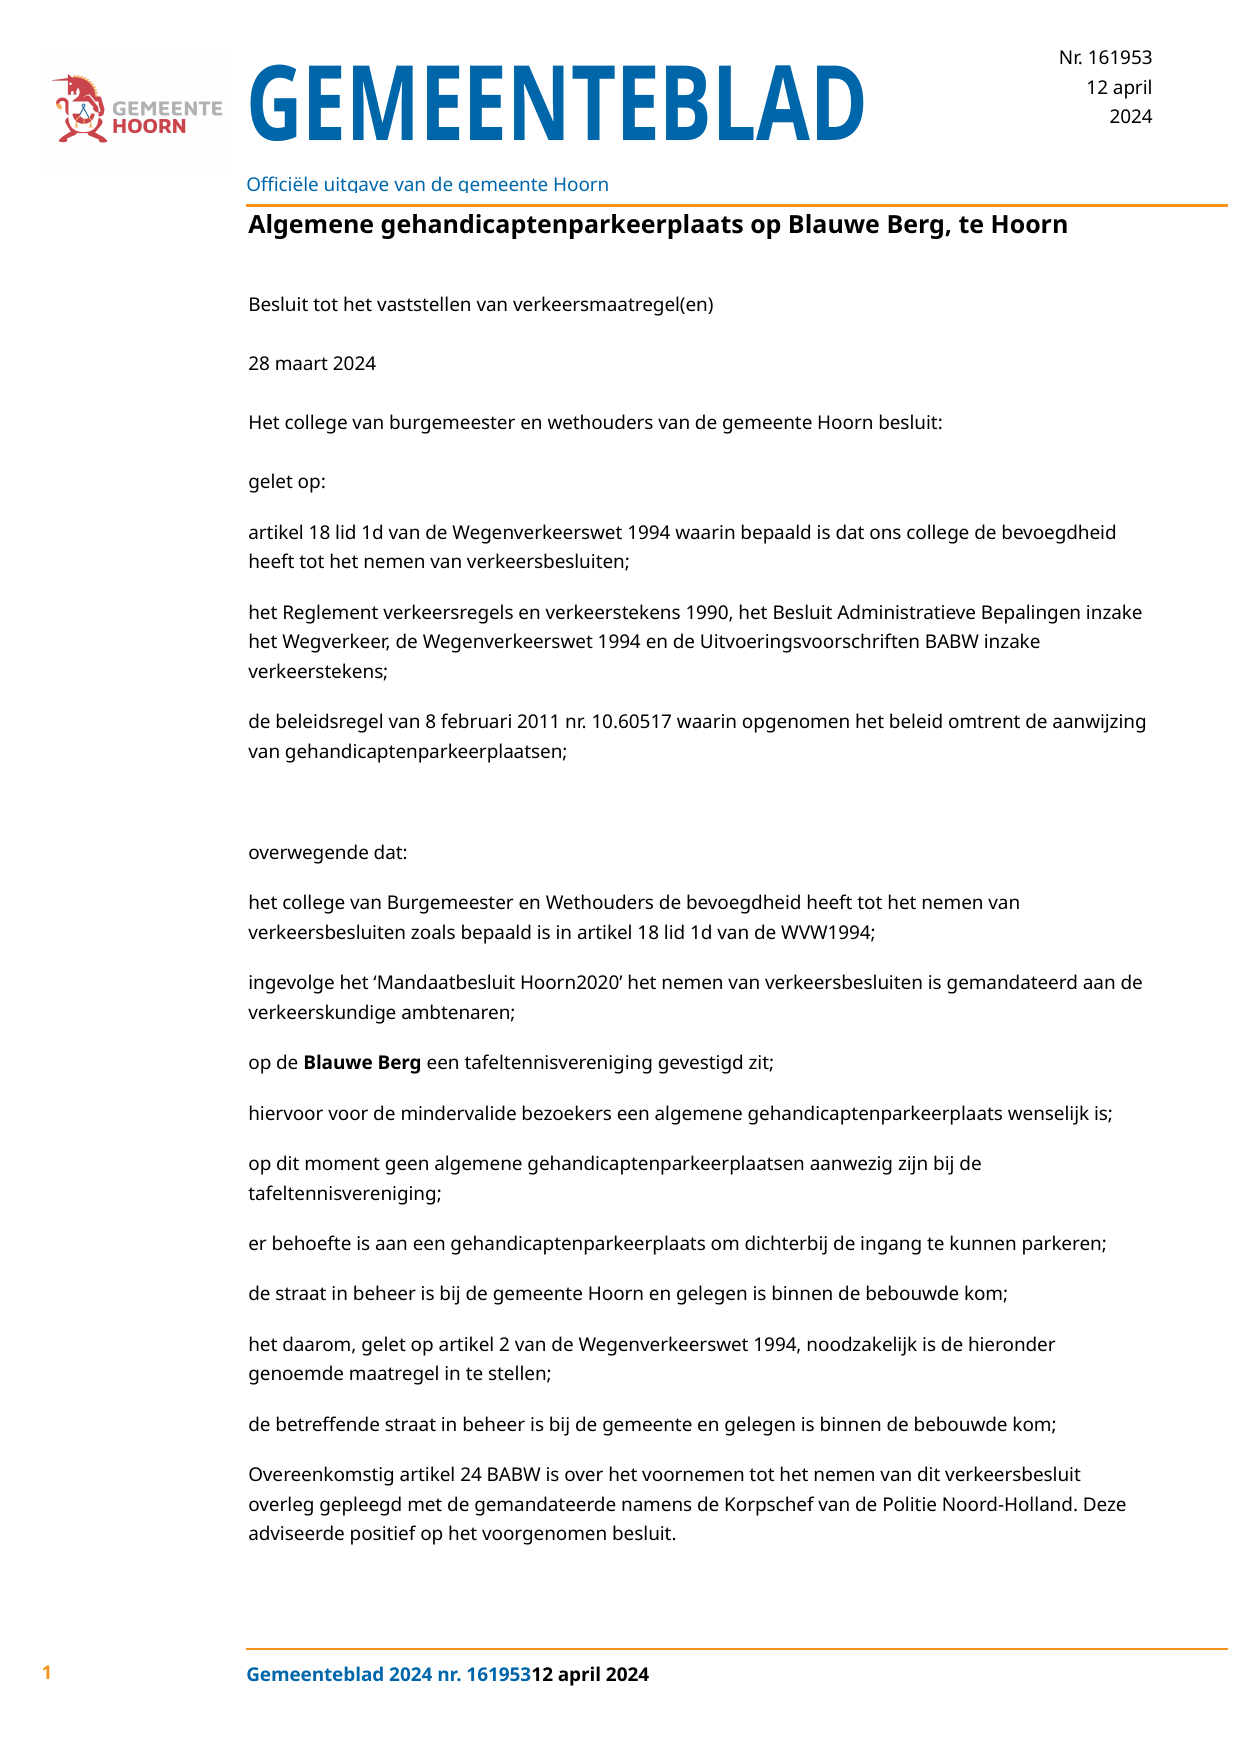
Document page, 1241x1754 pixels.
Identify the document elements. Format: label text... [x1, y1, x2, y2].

text er behoefte is aan een gehandicaptenparkeerplaats om dichterbij de ingang te kunnen parkeren; [248, 1230, 1152, 1256]
text Algemene gehandicaptenparkeerplaats op Blauwe Berg, te Hoorn [248, 207, 1152, 241]
text het daarom, gelet op artikel 2 van de Wegenverkeerswet 1994, noodzakelijk is de hieronder genoemde maatregel in te stellen; [248, 1331, 1152, 1386]
text het Reglement verkeersregels en verkeerstekens 1990, het Besluit Administratieve Bepalingen inzake het Wegverkeer, de Wegenverkeerswet 1994 en de Uitvoeringsvoorschriften BABW inzake verkeerstekens; [248, 599, 1152, 684]
text Overeenkomstig artikel 24 BABW is over het voornemen tot het nemen van dit verkeersbesluit overleg gepleegd met de gemandateerde namens de Korpschef van de Politie Noord-Holland. Deze adviseerde positief op het voorgenomen besluit. [248, 1461, 1152, 1546]
text Het college van burgemeester en wethouders van de gemeente Hoorn besluit: [248, 409, 1152, 435]
text artikel 18 lid 1d van de Wegenverkeerswet 1994 waarin bepaald is dat ons college de bevoegdheid heeft tot het nemen van verkeersbesluiten; [248, 519, 1152, 574]
text hiervoor voor de mindervalide bezoekers een algemene gehandicaptenparkeerplaats wenselijk is; [248, 1100, 1152, 1126]
text Besluit tot het vaststellen van verkeersmaatregel(en) [248, 291, 1152, 317]
picture [41, 47, 231, 172]
text het college van Burgemeester en Wethouders de bevoegdheid heeft tot het nemen van verkeersbesluiten zoals bepaald is in artikel 18 lid 1d van de WVW1994; [248, 889, 1152, 945]
text gelet op: [248, 468, 1152, 494]
text 28 maart 2024 [248, 350, 1152, 376]
text de betreffende straat in beheer is bij de gemeente en gelegen is binnen de bebouwde kom; [248, 1411, 1152, 1437]
text de straat in beheer is bij de gemeente Hoorn en gelegen is binnen de bebouwde kom; [248, 1281, 1152, 1306]
text ingevolge het ‘Mandaatbesluit Hoorn2020’ het nemen van verkeersbesluiten is gemandateerd aan de verkeerskundige ambtenaren; [248, 969, 1152, 1025]
text overwegende dat: [248, 839, 1152, 865]
text op dit moment geen algemene gehandicaptenparkeerplaatsen aanwezig zijn bij de tafeltennisvereniging; [248, 1150, 1152, 1206]
text de beleidsregel van 8 februari 2011 nr. 10.60517 waarin opgenomen het beleid omtrent de aanwijzing van gehandicaptenparkeerplaatsen; [248, 708, 1152, 764]
text op de Blauwe Berg een tafeltennisvereniging gevestigd zit; [248, 1049, 1152, 1075]
